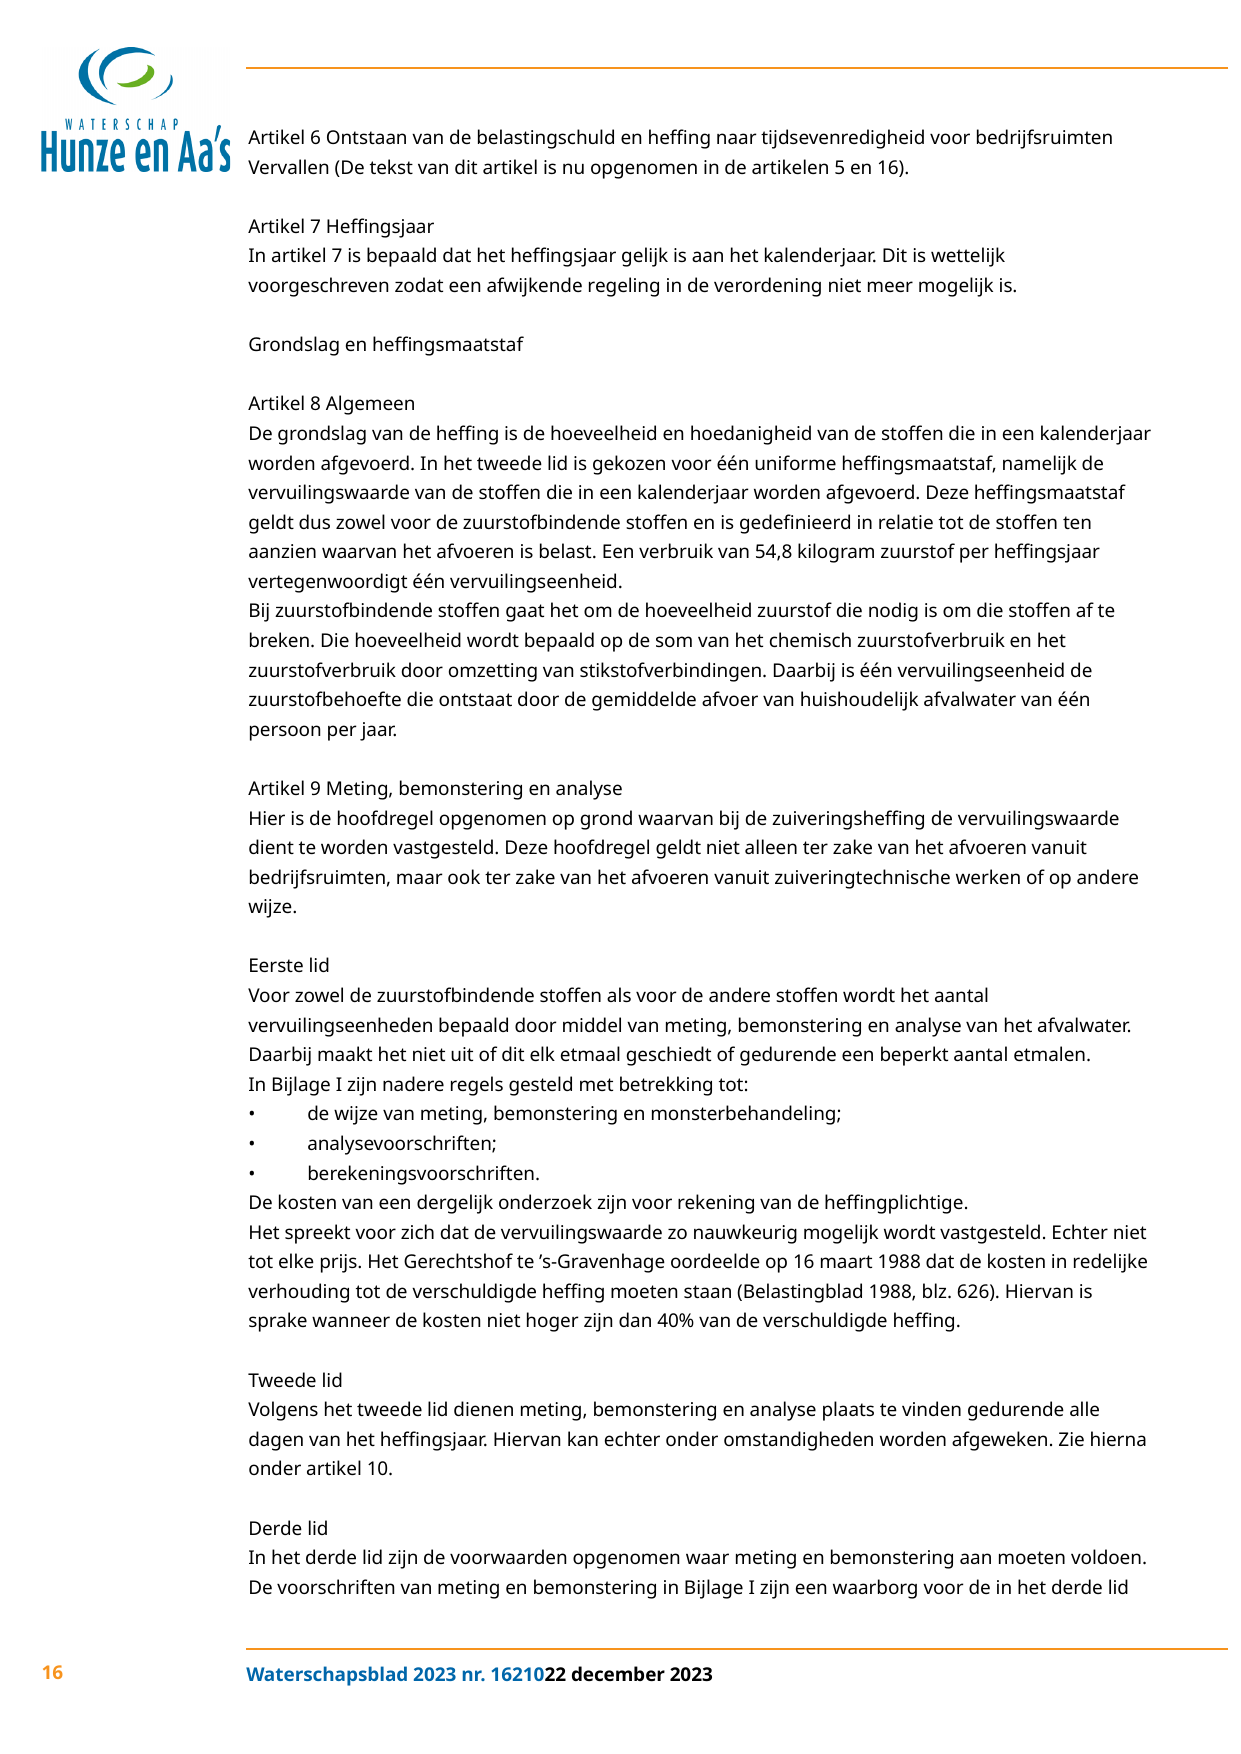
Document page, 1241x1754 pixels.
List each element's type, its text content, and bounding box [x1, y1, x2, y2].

text Bij zuurstofbindende stoffen gaat het om de hoeveelheid zuurstof die nodig is om die stoffen af te breken. Die hoeveelheid wordt bepaald op de som van het chemisch zuurstofverbruik en het zuurstofverbruik door omzetting van stikstofverbindingen. Daarbij is één vervuilingseenheid de zuurstofbehoefte die ontstaat door de gemiddelde afvoer van huishoudelijk afvalwater van één persoon per jaar. [248, 598, 1152, 742]
text Artikel 9 Meting, bemonstering en analyse [248, 775, 1152, 801]
text Hier is de hoofdregel opgenomen op grond waarvan bij de zuiveringsheffing de vervuilingswaarde dient te worden vastgesteld. Deze hoofdregel geldt niet alleen ter zake van het afvoeren vanuit bedrijfsruimten, maar ook ter zake van het afvoeren vanuit zuiveringtechnische werken of op andere wijze. [248, 805, 1152, 919]
text Artikel 7 Heffingsjaar [248, 213, 1152, 239]
text Artikel 6 Ontstaan van de belastingschuld en heffing naar tijdsevenredigheid voor bedrijfsruimten Vervallen (De tekst van dit artikel is nu opgenomen in de artikelen 5 en 16). [248, 124, 1152, 180]
list de wijze van meting, bemonstering en monsterbehandeling; [248, 1101, 1152, 1126]
picture [226, 145, 231, 156]
text De grondslag van de heffing is de hoeveelheid en hoedanigheid van de stoffen die in een kalenderjaar worden afgevoerd. In het tweede lid is gekozen voor één uniforme heffingsmaatstaf, namelijk de vervuilingswaarde van de stoffen die in een kalenderjaar worden afgevoerd. Deze heffingsmaatstaf geldt dus zowel voor de zuurstofbindende stoffen en is gedefinieerd in relatie tot de stoffen ten aanzien waarvan het afvoeren is belast. Een verbruik van 54,8 kilogram zuurstof per heffingsjaar vertegenwoordigt één vervuilingseenheid. [248, 420, 1152, 594]
text Derde lid [248, 1515, 1152, 1541]
picture [47, 154, 51, 172]
text In Bijlage I zijn nadere regels gesteld met betrekking tot: [248, 1071, 1152, 1097]
text De kosten van een dergelijk onderzoek zijn voor rekening van de heffingplichtige. [248, 1189, 1152, 1215]
list berekeningsvoorschriften. [248, 1160, 1152, 1186]
text Volgens het tweede lid dienen meting, bemonstering en analyse plaats te vinden gedurende alle dagen van het heffingsjaar. Hiervan kan echter onder omstandigheden worden afgeweken. Zie hierna onder artikel 10. [248, 1396, 1152, 1481]
picture [41, 47, 231, 172]
text Eerste lid [248, 953, 1152, 978]
text Grondslag en heffingsmaatstaf [248, 331, 1152, 357]
list analysevoorschriften; [248, 1130, 1152, 1156]
text Het spreekt voor zich dat de vervuilingswaarde zo nauwkeurig mogelijk wordt vastgesteld. Echter niet tot elke prijs. Het Gerechtshof te ’s-Gravenhage oordeelde op 16 maart 1988 dat de kosten in redelijke verhouding tot de verschuldigde heffing moeten staan (Belastingblad 1988, blz. 626). Hiervan is sprake wanneer de kosten niet hoger zijn dan 40% van de verschuldigde heffing. [248, 1219, 1152, 1333]
text Voor zowel de zuurstofbindende stoffen als voor de andere stoffen wordt het aantal vervuilingseenheden bepaald door middel van meting, bemonstering en analyse van het afvalwater. Daarbij maakt het niet uit of dit elk etmaal geschiedt of gedurende een beperkt aantal etmalen. [248, 982, 1152, 1067]
picture [183, 163, 191, 172]
text In het derde lid zijn de voorwaarden opgenomen waar meting en bemonstering aan moeten voldoen. De voorschriften van meting en bemonstering in Bijlage I zijn een waarborg voor de in het derde lid [248, 1544, 1152, 1600]
text In artikel 7 is bepaald dat het heffingsjaar gelijk is aan het kalenderjaar. Dit is wettelijk voorgeschreven zodat een afwijkende regeling in de verordening niet meer mogelijk is. [248, 243, 1152, 298]
text Tweede lid [248, 1367, 1152, 1393]
text Artikel 8 Algemeen [248, 391, 1152, 416]
